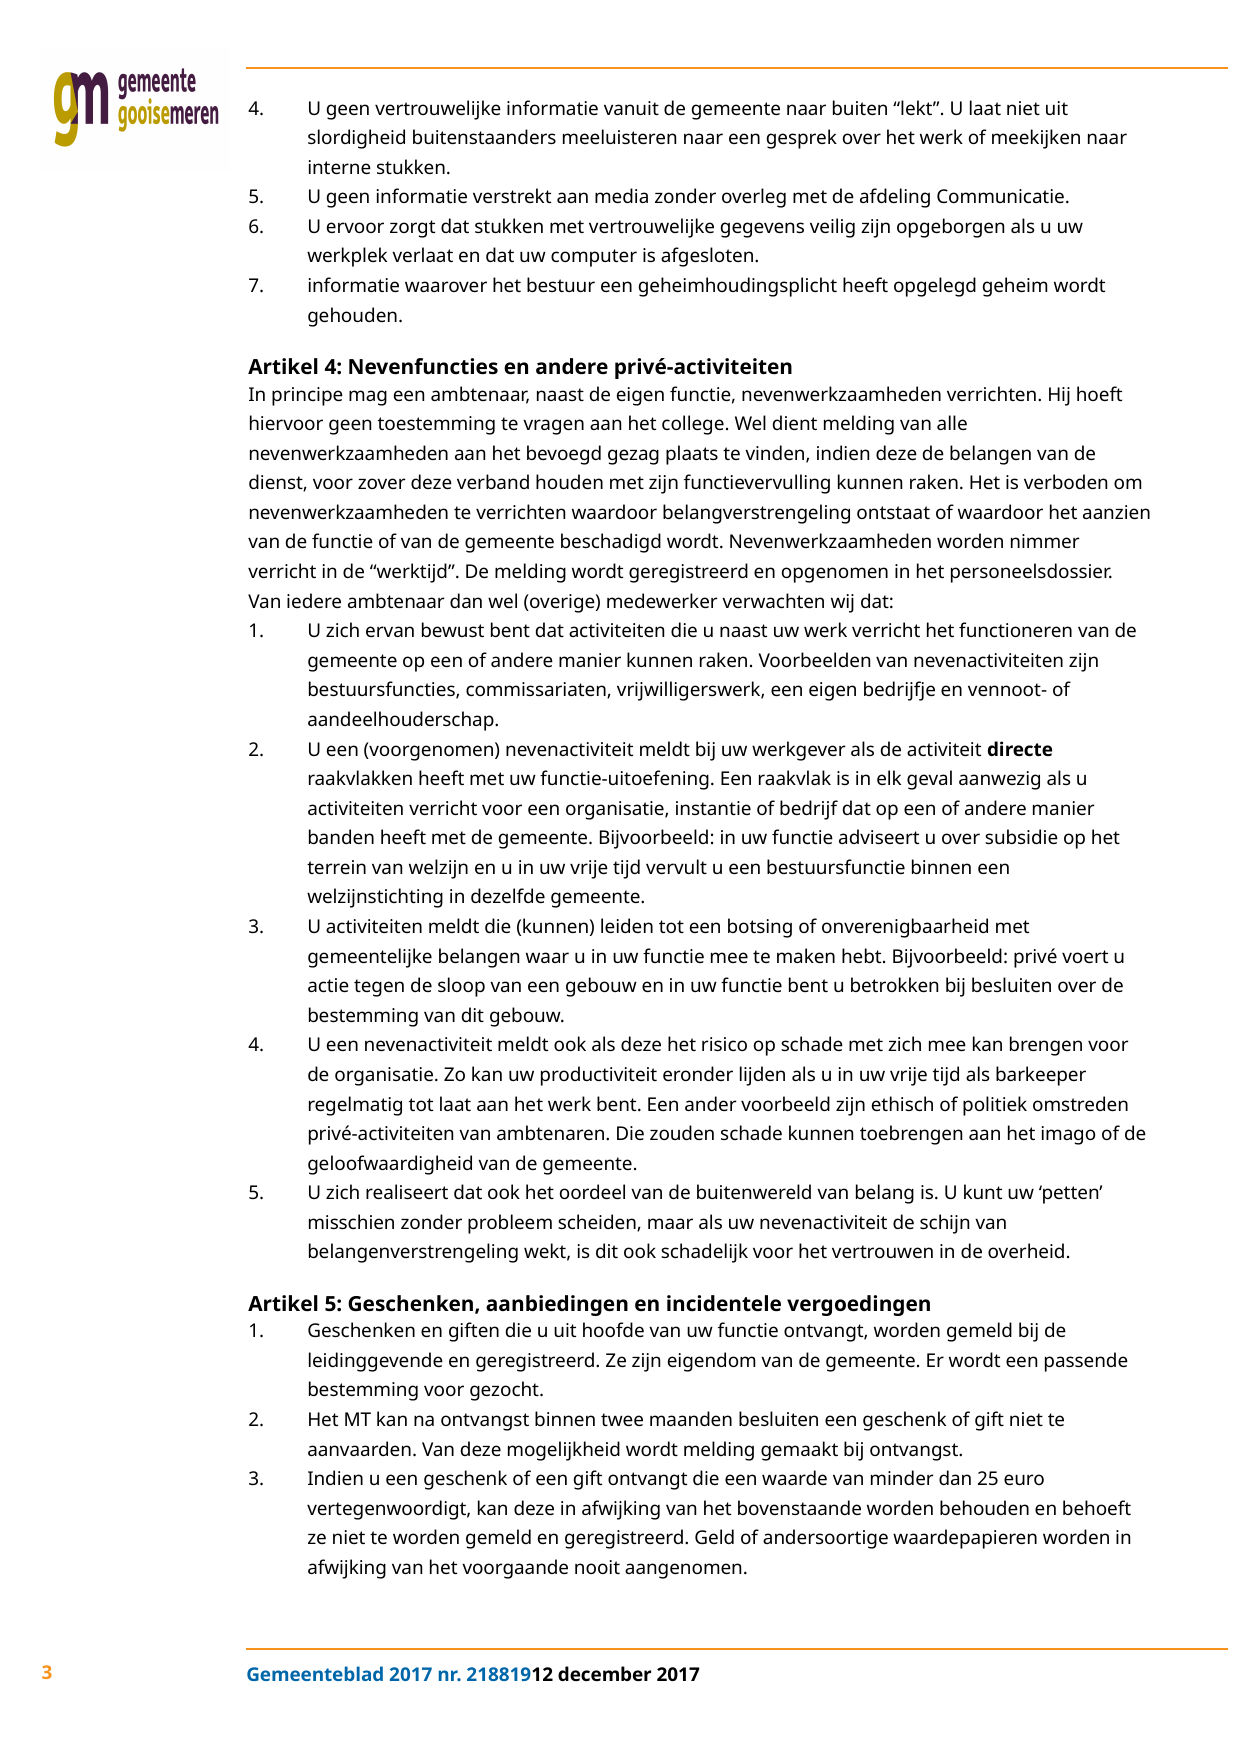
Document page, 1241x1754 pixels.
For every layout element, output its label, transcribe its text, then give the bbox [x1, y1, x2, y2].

list informatie waarover het bestuur een geheimhoudingsplicht heeft opgelegd geheim wordt gehouden. [248, 272, 1152, 328]
list U zich ervan bewust bent dat activiteiten die u naast uw werk verricht het functioneren van de gemeente op een of andere manier kunnen raken. Voorbeelden van nevenactiviteiten zijn bestuursfuncties, commissariaten, vrijwilligerswerk, een eigen bedrijfje en vennoot- of aandeelhouderschap. [248, 617, 1152, 732]
list U een (voorgenomen) nevenactiviteit meldt bij uw werkgever als de activiteit directe raakvlakken heeft met uw functie-uitoefening. Een raakvlak is in elk geval aanwezig als u activiteiten verricht voor een organisatie, instantie of bedrijf dat op een of andere manier banden heeft met de gemeente. Bijvoorbeeld: in uw functie adviseert u over subsidie op het terrein van welzijn en u in uw vrije tijd vervult u een bestuursfunctie binnen een welzijnstichting in dezelfde gemeente. [248, 736, 1152, 909]
list U geen vertrouwelijke informatie vanuit de gemeente naar buiten “lekt”. U laat niet uit slordigheid buitenstaanders meeluisteren naar een gesprek over het werk of meekijken naar interne stukken. [248, 95, 1152, 180]
list Geschenken en giften die u uit hoofde van uw functie ontvangt, worden gemeld bij de leidinggevende en geregistreerd. Ze zijn eigendom van de gemeente. Er wordt een passende bestemming voor gezocht. [248, 1317, 1152, 1402]
text Artikel 5: Geschenken, aanbiedingen en incidentele vergoedingen [248, 1289, 1152, 1317]
list U een nevenactiviteit meldt ook als deze het risico op schade met zich mee kan brengen voor de organisatie. Zo kan uw productiviteit eronder lijden als u in uw vrije tijd als barkeeper regelmatig tot laat aan het werk bent. Een ander voorbeeld zijn ethisch of politiek omstreden privé-activiteiten van ambtenaren. Die zouden schade kunnen toebrengen aan het imago of de geloofwaardigheid van de gemeente. [248, 1032, 1152, 1176]
list Het MT kan na ontvangst binnen twee maanden besluiten een geschenk of gift niet te aanvaarden. Van deze mogelijkheid wordt melding gemaakt bij ontvangst. [248, 1406, 1152, 1462]
list U geen informatie verstrekt aan media zonder overleg met de afdeling Communicatie. [248, 183, 1152, 209]
list U activiteiten meldt die (kunnen) leiden tot een botsing of onverenigbaarheid met gemeentelijke belangen waar u in uw functie mee te maken hebt. Bijvoorbeeld: privé voert u actie tegen de sloop van een gebouw en in uw functie bent u betrokken bij besluiten over de bestemming van dit gebouw. [248, 913, 1152, 1028]
picture [41, 47, 231, 172]
list U zich realiseert dat ook het oordeel van de buitenwereld van belang is. U kunt uw ‘petten’ misschien zonder probleem scheiden, maar als uw nevenactiviteit de schijn van belangenverstrengeling wekt, is dit ook schadelijk voor het vertrouwen in de overheid. [248, 1179, 1152, 1264]
text Van iedere ambtenaar dan wel (overige) medewerker verwachten wij dat: [248, 588, 1152, 613]
text Artikel 4: Nevenfuncties en andere privé-activiteiten [248, 352, 1152, 381]
list Indien u een geschenk of een gift ontvangt die een waarde van minder dan 25 euro vertegenwoordigt, kan deze in afwijking van het bovenstaande worden behouden en behoeft ze niet te worden gemeld en geregistreerd. Geld of andersoortige waardepapieren worden in afwijking van het voorgaande nooit aangenomen. [248, 1465, 1152, 1580]
list U ervoor zorgt dat stukken met vertrouwelijke gegevens veilig zijn opgeborgen als u uw werkplek verlaat en dat uw computer is afgesloten. [248, 213, 1152, 268]
text In principe mag een ambtenaar, naast de eigen functie, nevenwerkzaamheden verrichten. Hij hoeft hiervoor geen toestemming te vragen aan het college. Wel dient melding van alle nevenwerkzaamheden aan het bevoegd gezag plaats te vinden, indien deze de belangen van de dienst, voor zover deze verband houden met zijn functievervulling kunnen raken. Het is verboden om nevenwerkzaamheden te verrichten waardoor belangverstrengeling ontstaat of waardoor het aanzien van de functie of van de gemeente beschadigd wordt. Nevenwerkzaamheden worden nimmer verricht in de “werktijd”. De melding wordt geregistreerd en opgenomen in het personeelsdossier. [248, 381, 1152, 584]
